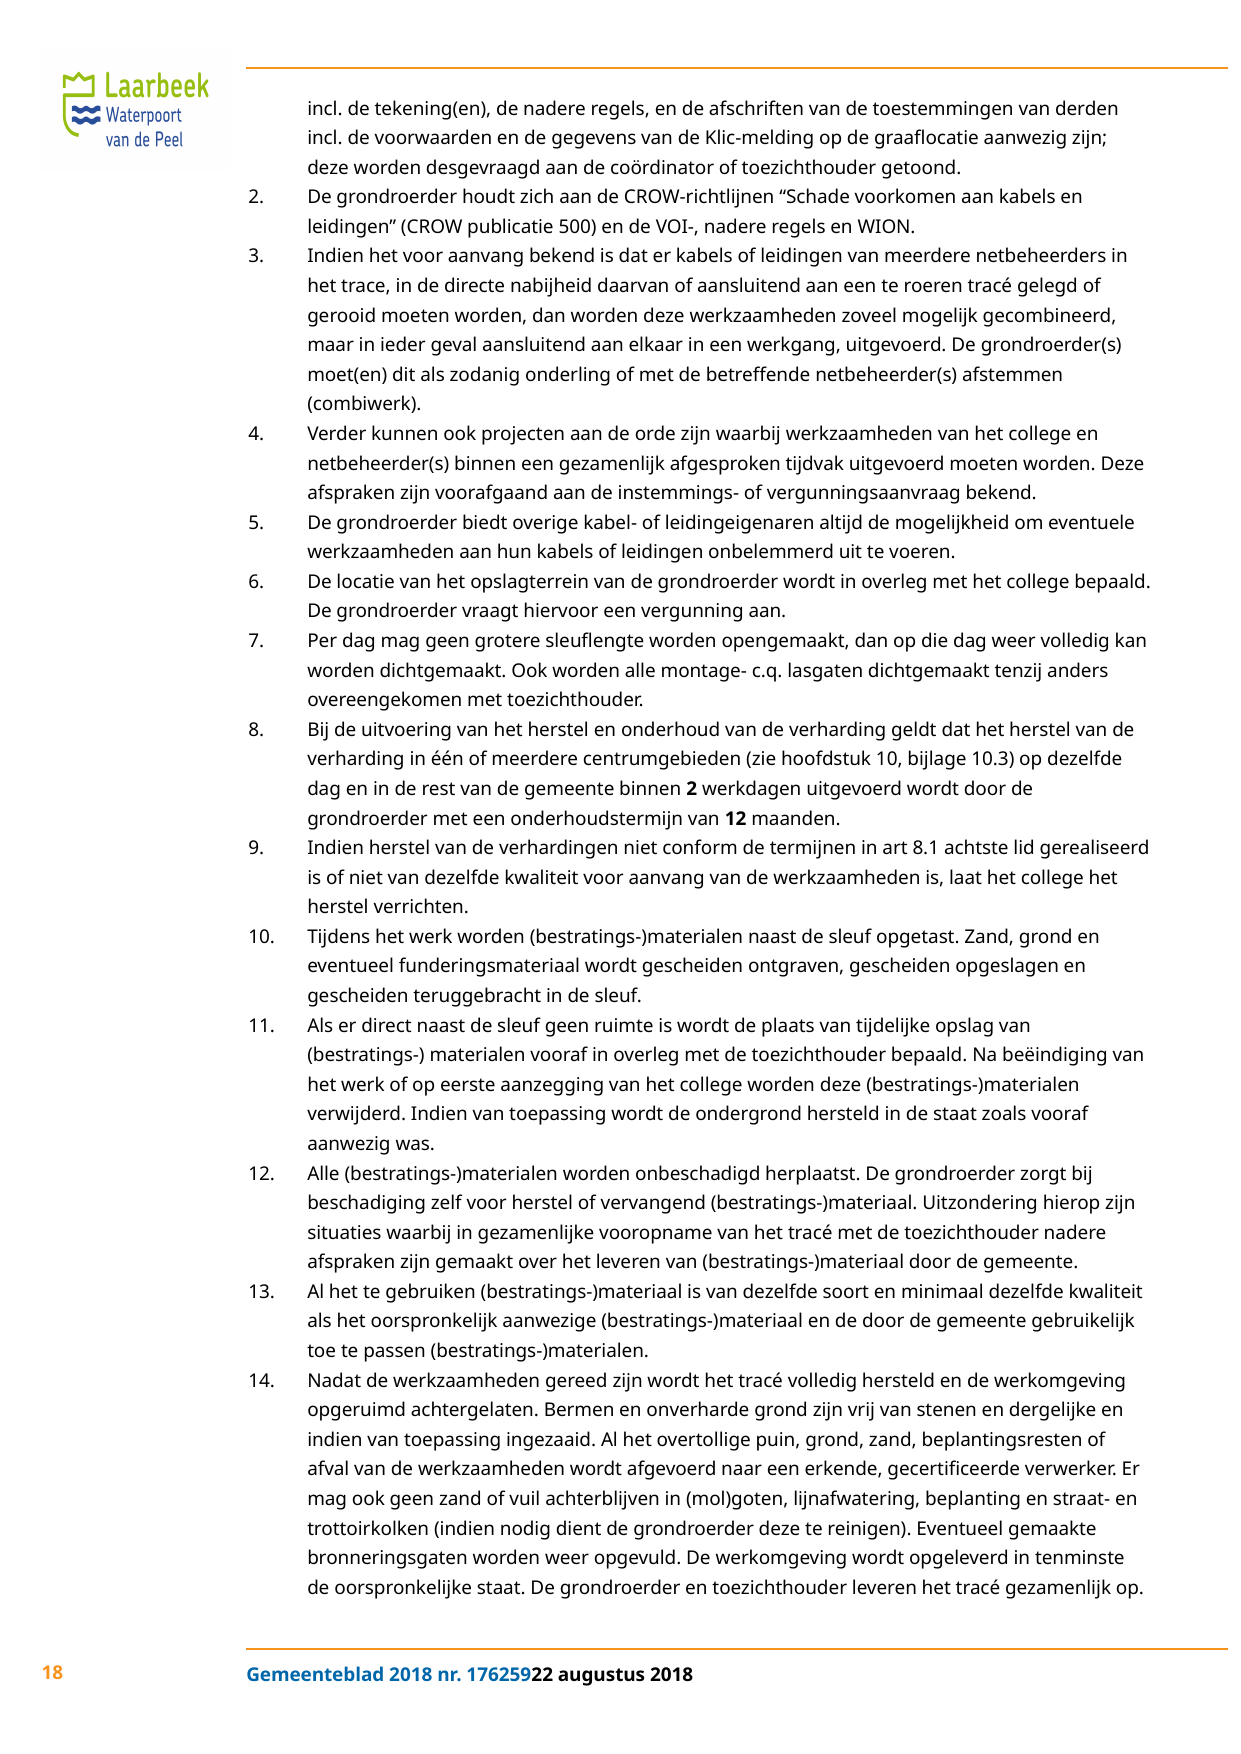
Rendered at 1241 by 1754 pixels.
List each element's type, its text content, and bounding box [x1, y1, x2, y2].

list Bij de uitvoering van het herstel en onderhoud van de verharding geldt dat het herstel van de verharding in één of meerdere centrumgebieden (zie hoofdstuk 10, bijlage 10.3) op dezelfde dag en in de rest van de gemeente binnen 2 werkdagen uitgevoerd wordt door de grondroerder met een onderhoudstermijn van 12 maanden. [248, 716, 1152, 831]
picture [41, 47, 231, 172]
list incl. de tekening(en), de nadere regels, en de afschriften van de toestemmingen van derden incl. de voorwaarden en de gegevens van de Klic-melding op de graaflocatie aanwezig zijn; deze worden desgevraagd aan de coördinator of toezichthouder getoond. [248, 95, 1152, 180]
list Als er direct naast de sleuf geen ruimte is wordt de plaats van tijdelijke opslag van (bestratings-) materialen vooraf in overleg met de toezichthouder bepaald. Na beëindiging van het werk of op eerste aanzegging van het college worden deze (bestratings-)materialen verwijderd. Indien van toepassing wordt de ondergrond hersteld in de staat zoals vooraf aanwezig was. [248, 1012, 1152, 1156]
list Verder kunnen ook projecten aan de orde zijn waarbij werkzaamheden van het college en netbeheerder(s) binnen een gezamenlijk afgesproken tijdvak uitgevoerd moeten worden. Deze afspraken zijn voorafgaand aan de instemmings- of vergunningsaanvraag bekend. [248, 420, 1152, 505]
list De grondroerder biedt overige kabel- of leidingeigenaren altijd de mogelijkheid om eventuele werkzaamheden aan hun kabels of leidingen onbelemmerd uit te voeren. [248, 509, 1152, 564]
list De locatie van het opslagterrein van de grondroerder wordt in overleg met het college bepaald. De grondroerder vraagt hiervoor een vergunning aan. [248, 568, 1152, 623]
list De grondroerder houdt zich aan de CROW-richtlijnen “Schade voorkomen aan kabels en leidingen” (CROW publicatie 500) en de VOI-, nadere regels en WION. [248, 183, 1152, 239]
list Tijdens het werk worden (bestratings-)materialen naast de sleuf opgetast. Zand, grond en eventueel funderingsmateriaal wordt gescheiden ontgraven, gescheiden opgeslagen en gescheiden teruggebracht in de sleuf. [248, 923, 1152, 1008]
list Alle (bestratings-)materialen worden onbeschadigd herplaatst. De grondroerder zorgt bij beschadiging zelf voor herstel of vervangend (bestratings-)materiaal. Uitzondering hierop zijn situaties waarbij in gezamenlijke vooropname van het tracé met de toezichthouder nadere afspraken zijn gemaakt over het leveren van (bestratings-)materiaal door de gemeente. [248, 1160, 1152, 1274]
list Nadat de werkzaamheden gereed zijn wordt het tracé volledig hersteld en de werkomgeving opgeruimd achtergelaten. Bermen en onverharde grond zijn vrij van stenen en dergelijke en indien van toepassing ingezaaid. Al het overtollige puin, grond, zand, beplantingsresten of afval van de werkzaamheden wordt afgevoerd naar een erkende, gecertificeerde verwerker. Er mag ook geen zand of vuil achterblijven in (mol)goten, lijnafwatering, beplanting en straat- en trottoirkolken (indien nodig dient de grondroerder deze te reinigen). Eventueel gemaakte bronneringsgaten worden weer opgevuld. De werkomgeving wordt opgeleverd in tenminste de oorspronkelijke staat. De grondroerder en toezichthouder leveren het tracé gezamenlijk op. [248, 1367, 1152, 1600]
list Per dag mag geen grotere sleuflengte worden opengemaakt, dan op die dag weer volledig kan worden dichtgemaakt. Ook worden alle montage- c.q. lasgaten dichtgemaakt tenzij anders overeengekomen met toezichthouder. [248, 627, 1152, 712]
list Indien het voor aanvang bekend is dat er kabels of leidingen van meerdere netbeheerders in het trace, in de directe nabijheid daarvan of aansluitend aan een te roeren tracé gelegd of gerooid moeten worden, dan worden deze werkzaamheden zoveel mogelijk gecombineerd, maar in ieder geval aansluitend aan elkaar in een werkgang, uitgevoerd. De grondroerder(s) moet(en) dit als zodanig onderling of met de betreffende netbeheerder(s) afstemmen (combiwerk). [248, 243, 1152, 416]
list Indien herstel van de verhardingen niet conform de termijnen in art 8.1 achtste lid gerealiseerd is of niet van dezelfde kwaliteit voor aanvang van de werkzaamheden is, laat het college het herstel verrichten. [248, 834, 1152, 919]
list Al het te gebruiken (bestratings-)materiaal is van dezelfde soort en minimaal dezelfde kwaliteit als het oorspronkelijk aanwezige (bestratings-)materiaal en de door de gemeente gebruikelijk toe te passen (bestratings-)materialen. [248, 1278, 1152, 1363]
